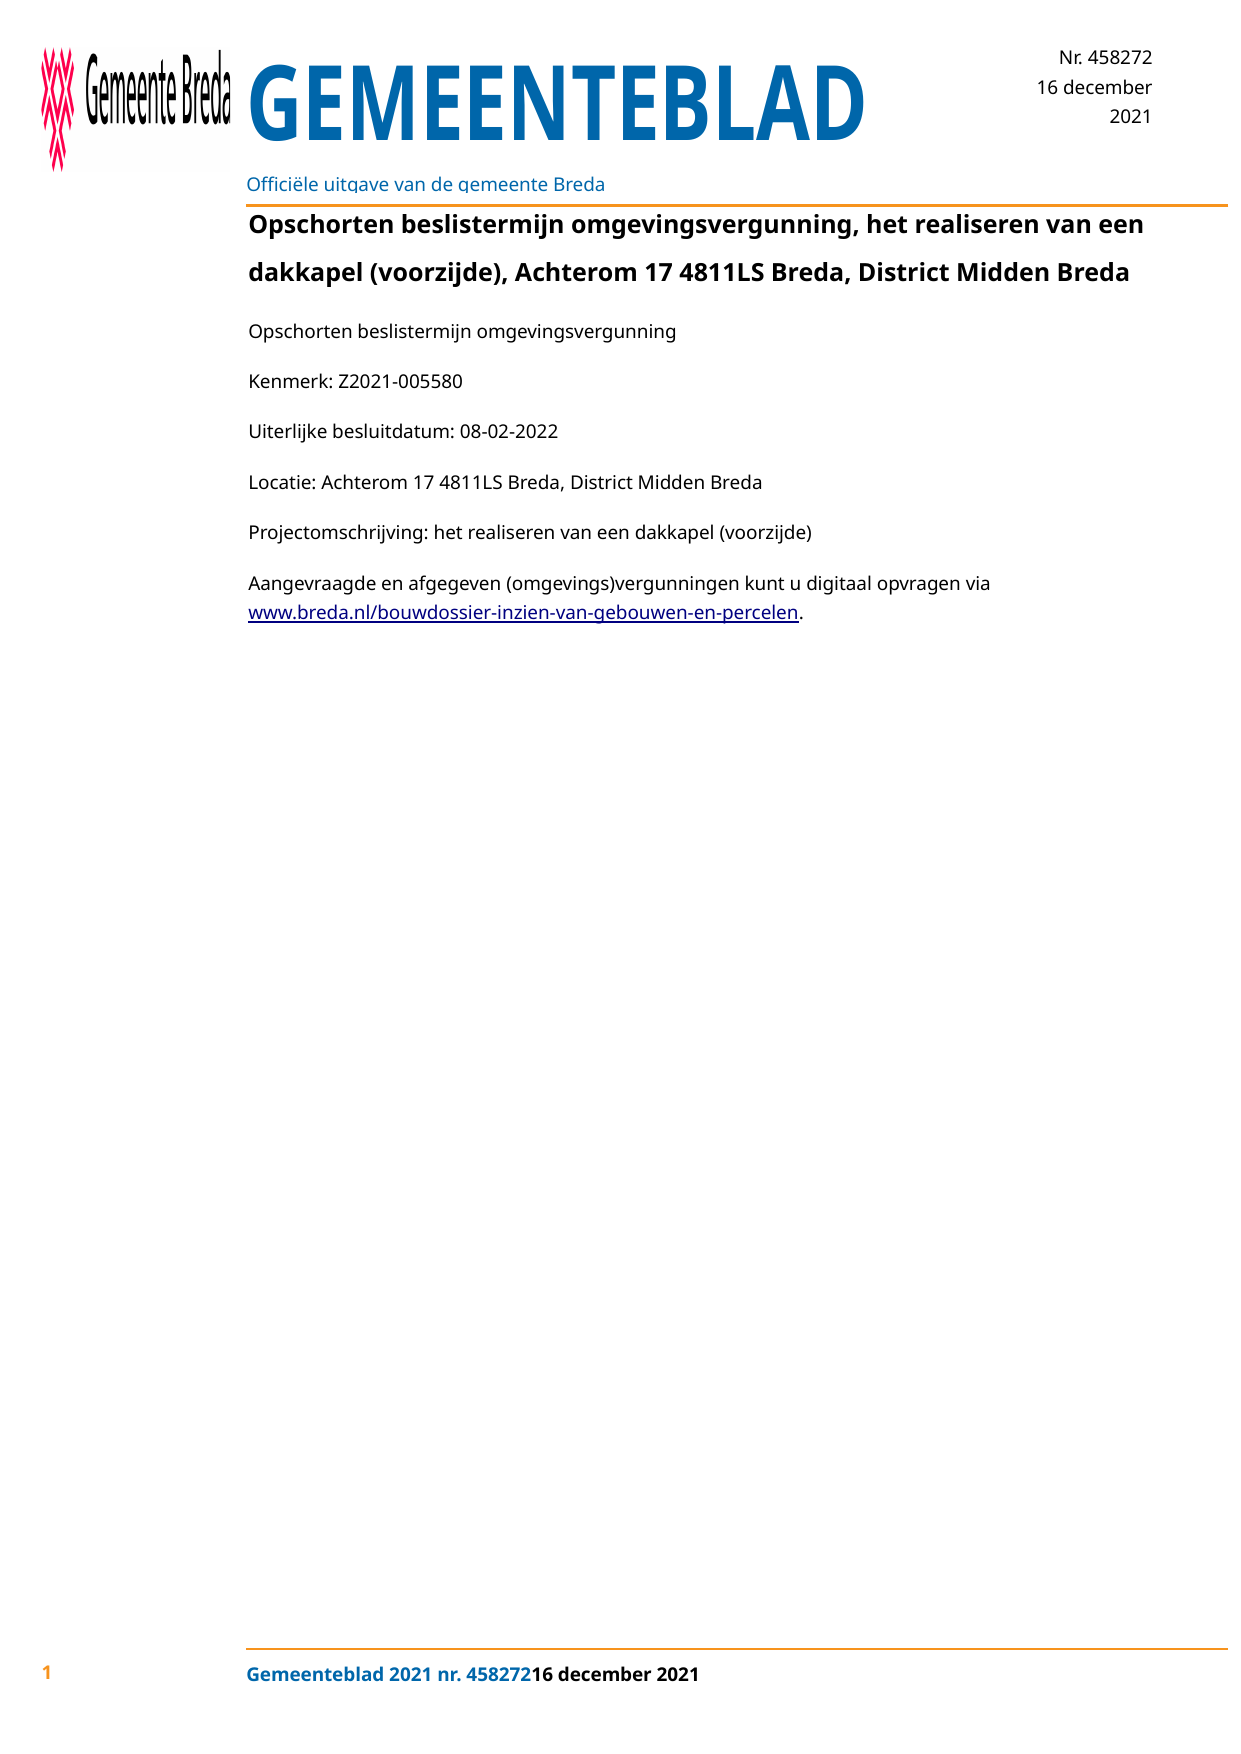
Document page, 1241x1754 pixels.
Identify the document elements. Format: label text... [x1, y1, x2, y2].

text Aangevraagde en afgegeven (omgevings)vergunningen kunt u digitaal opvragen via www.breda.nl/bouwdossier-inzien-van-gebouwen-en-percelen. [248, 570, 1152, 625]
text Kenmerk: Z2021-005580 [248, 368, 1152, 394]
text Uiterlijke besluitdatum: 08-02-2022 [248, 419, 1152, 444]
text Opschorten beslistermijn omgevingsvergunning, het realiseren van een dakkapel (voorzijde), Achterom 17 4811LS Breda, District Midden Breda [248, 207, 1152, 288]
text Opschorten beslistermijn omgevingsvergunning [248, 318, 1152, 344]
text Projectomschrijving: het realiseren van een dakkapel (voorzijde) [248, 519, 1152, 545]
text Locatie: Achterom 17 4811LS Breda, District Midden Breda [248, 469, 1152, 495]
picture [41, 47, 231, 172]
